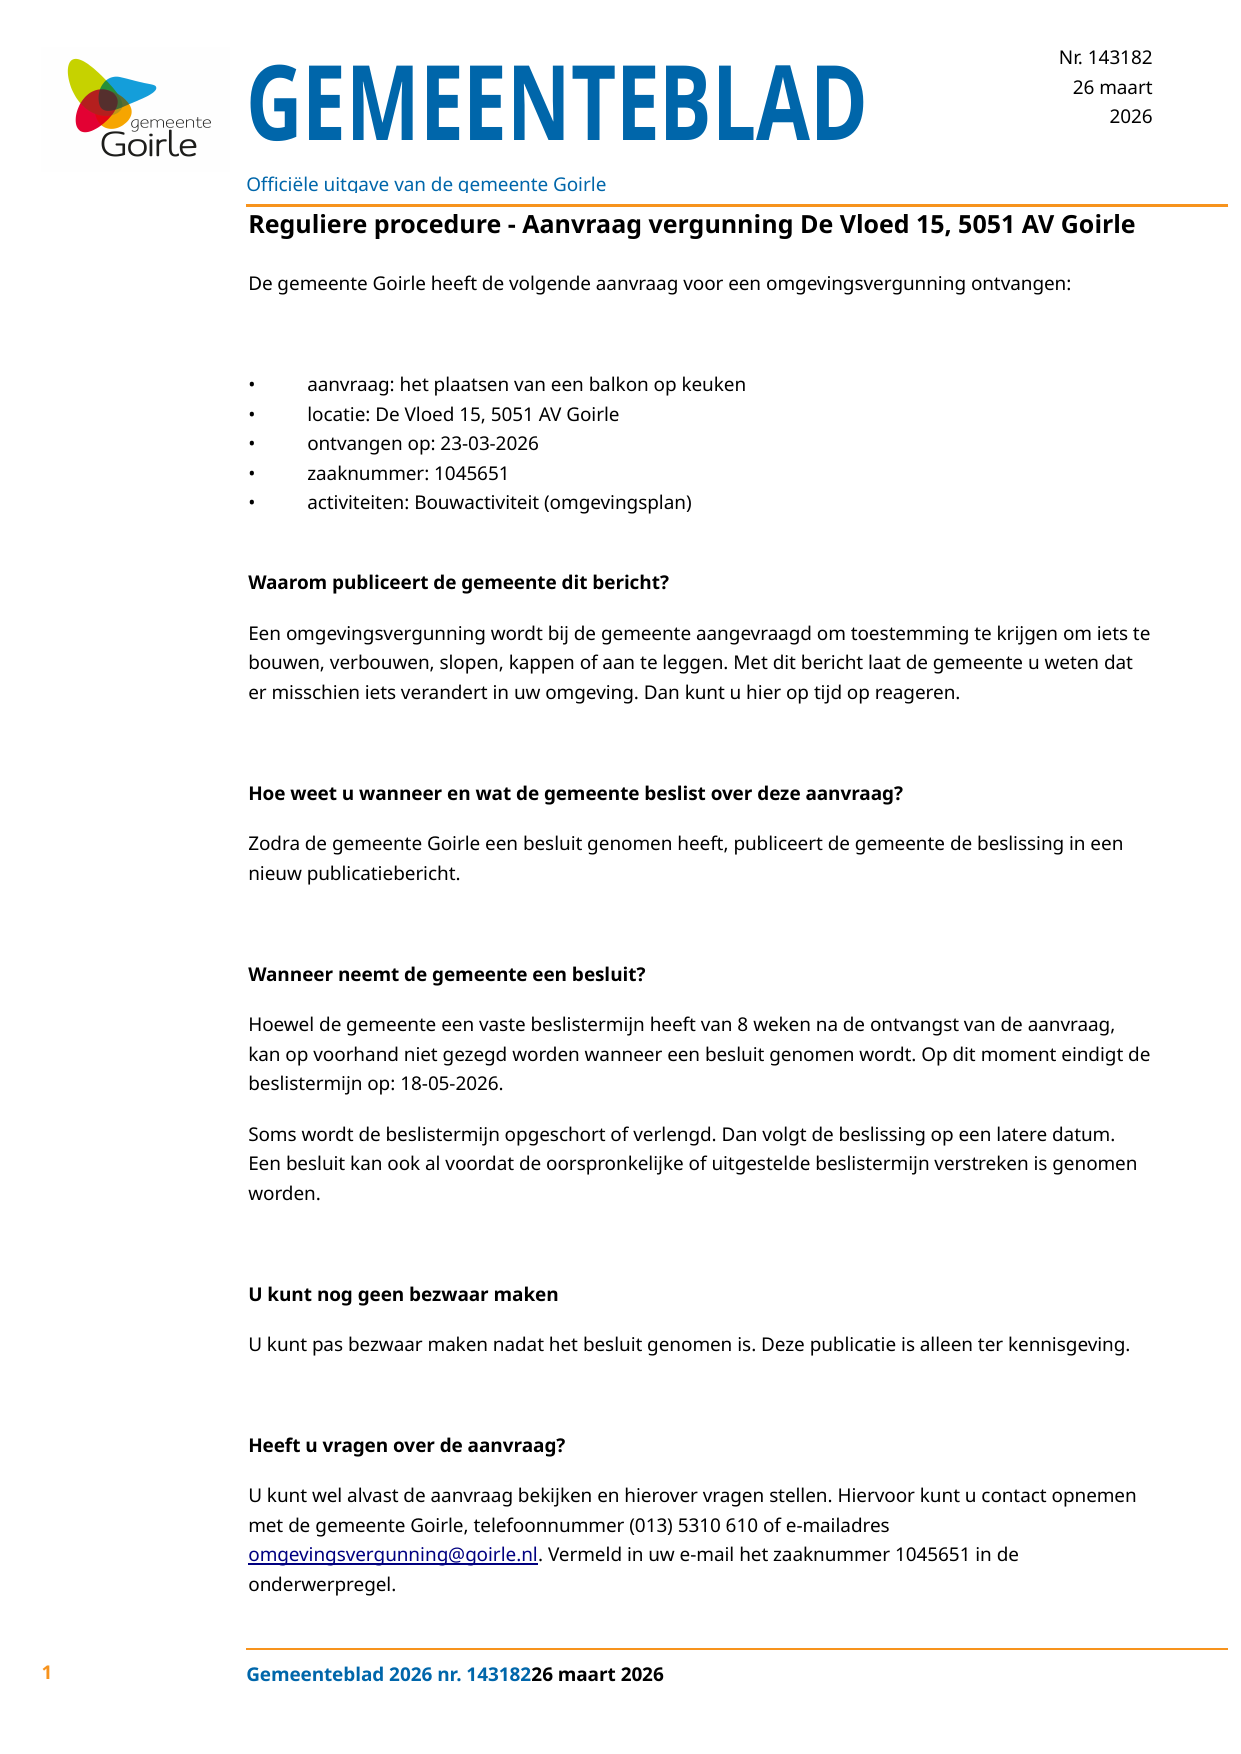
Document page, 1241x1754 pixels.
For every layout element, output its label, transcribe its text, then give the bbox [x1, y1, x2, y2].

text Reguliere procedure - Aanvraag vergunning De Vloed 15, 5051 AV Goirle [248, 207, 1152, 241]
list activiteiten: Bouwactiviteit (omgevingsplan) [248, 489, 1152, 515]
text Hoewel de gemeente een vaste beslistermijn heeft van 8 weken na de ontvangst van de aanvraag, kan op voorhand niet gezegd worden wanneer een besluit genomen wordt. Op dit moment eindigt de beslistermijn op: 18-05-2026. [248, 1011, 1152, 1096]
text Soms wordt de beslistermijn opgeschort of verlengd. Dan volgt de beslissing op een latere datum. Een besluit kan ook al voordat de oorspronkelijke of uitgestelde beslistermijn verstreken is genomen worden. [248, 1121, 1152, 1206]
text U kunt nog geen bezwaar maken [248, 1281, 1152, 1306]
text U kunt wel alvast de aanvraag bekijken en hierover vragen stellen. Hiervoor kunt u contact opnemen met de gemeente Goirle, telefoonnummer (013) 5310 610 of e-mailadres omgevingsvergunning@goirle.nl. Vermeld in uw e-mail het zaaknummer 1045651 in de onderwerpregel. [248, 1482, 1152, 1597]
list aanvraag: het plaatsen van een balkon op keuken [248, 371, 1152, 397]
text Hoe weet u wanneer en wat de gemeente beslist over deze aanvraag? [248, 780, 1152, 806]
picture [41, 47, 231, 172]
text Zodra de gemeente Goirle een besluit genomen heeft, publiceert de gemeente de beslissing in een nieuw publicatiebericht. [248, 830, 1152, 886]
text Waarom publiceert de gemeente dit bericht? [248, 569, 1152, 595]
list zaaknummer: 1045651 [248, 460, 1152, 486]
text Heeft u vragen over de aanvraag? [248, 1432, 1152, 1458]
text Een omgevingsvergunning wordt bij de gemeente aangevraagd om toestemming te krijgen om iets te bouwen, verbouwen, slopen, kappen of aan te leggen. Met dit bericht laat de gemeente u weten dat er misschien iets verandert in uw omgeving. Dan kunt u hier op tijd op reageren. [248, 620, 1152, 705]
text Wanneer neemt de gemeente een besluit? [248, 961, 1152, 986]
text De gemeente Goirle heeft de volgende aanvraag voor een omgevingsvergunning ontvangen: [248, 270, 1152, 296]
list ontvangen op: 23-03-2026 [248, 430, 1152, 456]
list locatie: De Vloed 15, 5051 AV Goirle [248, 401, 1152, 426]
text U kunt pas bezwaar maken nadat het besluit genomen is. Deze publicatie is alleen ter kennisgeving. [248, 1331, 1152, 1357]
